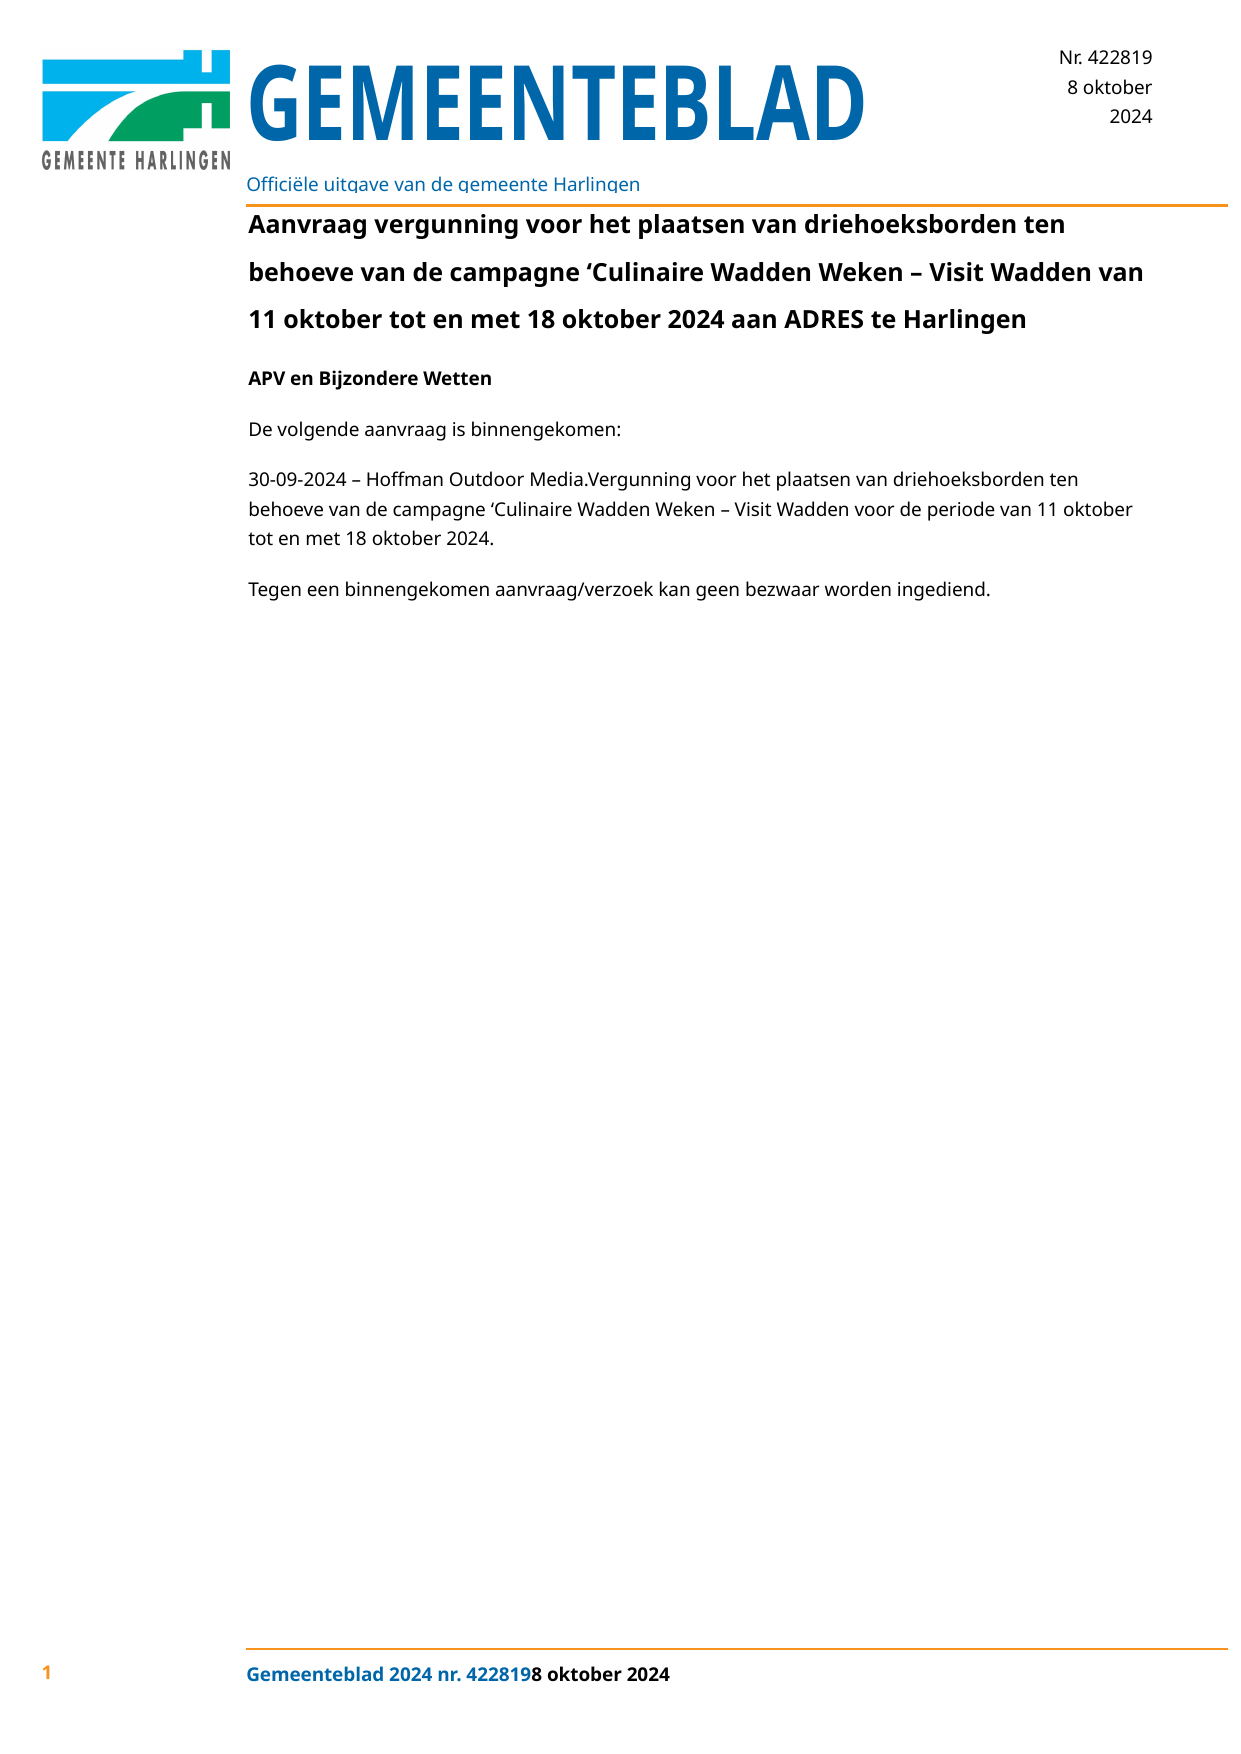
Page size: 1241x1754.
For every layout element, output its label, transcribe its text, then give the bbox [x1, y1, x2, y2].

text APV en Bijzondere Wetten [248, 366, 1152, 391]
text Aanvraag vergunning voor het plaatsen van driehoeksborden ten behoeve van de campagne ‘Culinaire Wadden Weken – Visit Wadden van 11 oktober tot en met 18 oktober 2024 aan ADRES te Harlingen [248, 207, 1152, 336]
text Tegen een binnengekomen aanvraag/verzoek kan geen bezwaar worden ingediend. [248, 576, 1152, 602]
text De volgende aanvraag is binnengekomen: [248, 416, 1152, 442]
picture [41, 47, 231, 172]
text 30-09-2024 – Hoffman Outdoor Media.Vergunning voor het plaatsen van driehoeksborden ten behoeve van de campagne ‘Culinaire Wadden Weken – Visit Wadden voor de periode van 11 oktober tot en met 18 oktober 2024. [248, 466, 1152, 551]
